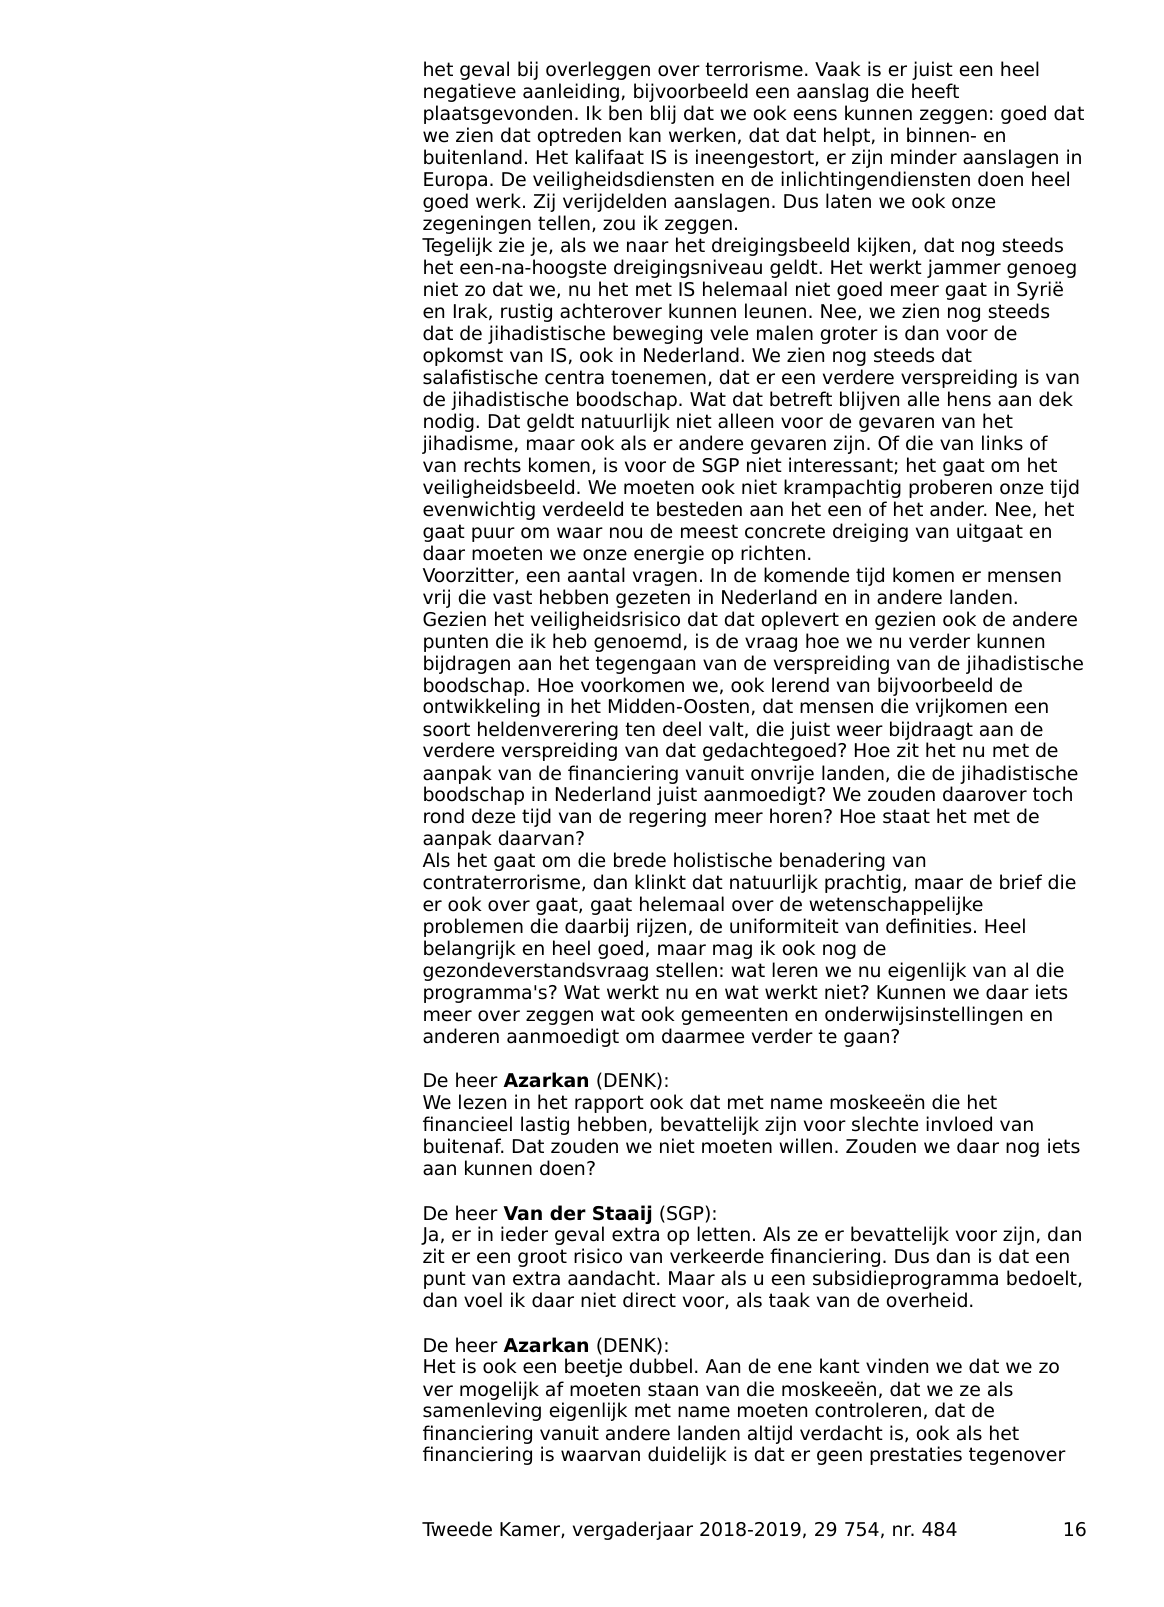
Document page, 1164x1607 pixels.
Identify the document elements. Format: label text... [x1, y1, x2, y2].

text De heer Van der Staaij (SGP): [422, 1202, 1087, 1224]
text Tegelijk zie je, als we naar het dreigingsbeeld kijken, dat nog steeds het een-na-hoogste dreigingsniveau geldt. Het werkt jammer genoeg niet zo dat we, nu het met IS helemaal niet goed meer gaat in Syrië en Irak, rustig achterover kunnen leunen. Nee, we zien nog steeds dat de jihadistische beweging vele malen groter is dan voor de opkomst van IS, ook in Nederland. We zien nog steeds dat salafistische centra toenemen, dat er een verdere verspreiding is van de jihadistische boodschap. Wat dat betreft blijven alle hens aan dek nodig. Dat geldt natuurlijk niet alleen voor de gevaren van het jihadisme, maar ook als er andere gevaren zijn. Of die van links of van rechts komen, is voor de SGP niet interessant; het gaat om het veiligheidsbeeld. We moeten ook niet krampachtig proberen onze tijd evenwichtig verdeeld te besteden aan het een of het ander. Nee, het gaat puur om waar nou de meest concrete dreiging van uitgaat en daar moeten we onze energie op richten. [422, 235, 1087, 564]
text De heer Azarkan (DENK): [422, 1334, 1087, 1356]
text Ja, er in ieder geval extra op letten. Als ze er bevattelijk voor zijn, dan zit er een groot risico van verkeerde financiering. Dus dan is dat een punt van extra aandacht. Maar als u een subsidieprogramma bedoelt, dan voel ik daar niet direct voor, als taak van de overheid. [422, 1224, 1087, 1312]
text Voorzitter, een aantal vragen. In de komende tijd komen er mensen vrij die vast hebben gezeten in Nederland en in andere landen. Gezien het veiligheidsrisico dat dat oplevert en gezien ook de andere punten die ik heb genoemd, is de vraag hoe we nu verder kunnen bijdragen aan het tegengaan van de verspreiding van de jihadistische boodschap. Hoe voorkomen we, ook lerend van bijvoorbeeld de ontwikkeling in het Midden-Oosten, dat mensen die vrijkomen een soort heldenverering ten deel valt, die juist weer bijdraagt aan de verdere verspreiding van dat gedachtegoed? Hoe zit het nu met de aanpak van de financiering vanuit onvrije landen, die de jihadistische boodschap in Nederland juist aanmoedigt? We zouden daarover toch rond deze tijd van de regering meer horen? Hoe staat het met de aanpak daarvan? [422, 564, 1087, 850]
text het geval bij overleggen over terrorisme. Vaak is er juist een heel negatieve aanleiding, bijvoorbeeld een aanslag die heeft plaatsgevonden. Ik ben blij dat we ook eens kunnen zeggen: goed dat we zien dat optreden kan werken, dat dat helpt, in binnen- en buitenland. Het kalifaat IS is ineengestort, er zijn minder aanslagen in Europa. De veiligheidsdiensten en de inlichtingendiensten doen heel goed werk. Zij verijdelden aanslagen. Dus laten we ook onze zegeningen tellen, zou ik zeggen. [422, 59, 1087, 235]
text Als het gaat om die brede holistische benadering van contraterrorisme, dan klinkt dat natuurlijk prachtig, maar de brief die er ook over gaat, gaat helemaal over de wetenschappelijke problemen die daarbij rijzen, de uniformiteit van definities. Heel belangrijk en heel goed, maar mag ik ook nog de gezondeverstandsvraag stellen: wat leren we nu eigenlijk van al die programma's? Wat werkt nu en wat werkt niet? Kunnen we daar iets meer over zeggen wat ook gemeenten en onderwijsinstellingen en anderen aanmoedigt om daarmee verder te gaan? [422, 850, 1087, 1048]
text Het is ook een beetje dubbel. Aan de ene kant vinden we dat we zo ver mogelijk af moeten staan van die moskeeën, dat we ze als samenleving eigenlijk met name moeten controleren, dat de financiering vanuit andere landen altijd verdacht is, ook als het financiering is waarvan duidelijk is dat er geen prestaties tegenover [422, 1356, 1087, 1466]
text We lezen in het rapport ook dat met name moskeeën die het financieel lastig hebben, bevattelijk zijn voor slechte invloed van buitenaf. Dat zouden we niet moeten willen. Zouden we daar nog iets aan kunnen doen? [422, 1092, 1087, 1180]
text De heer Azarkan (DENK): [422, 1070, 1087, 1092]
